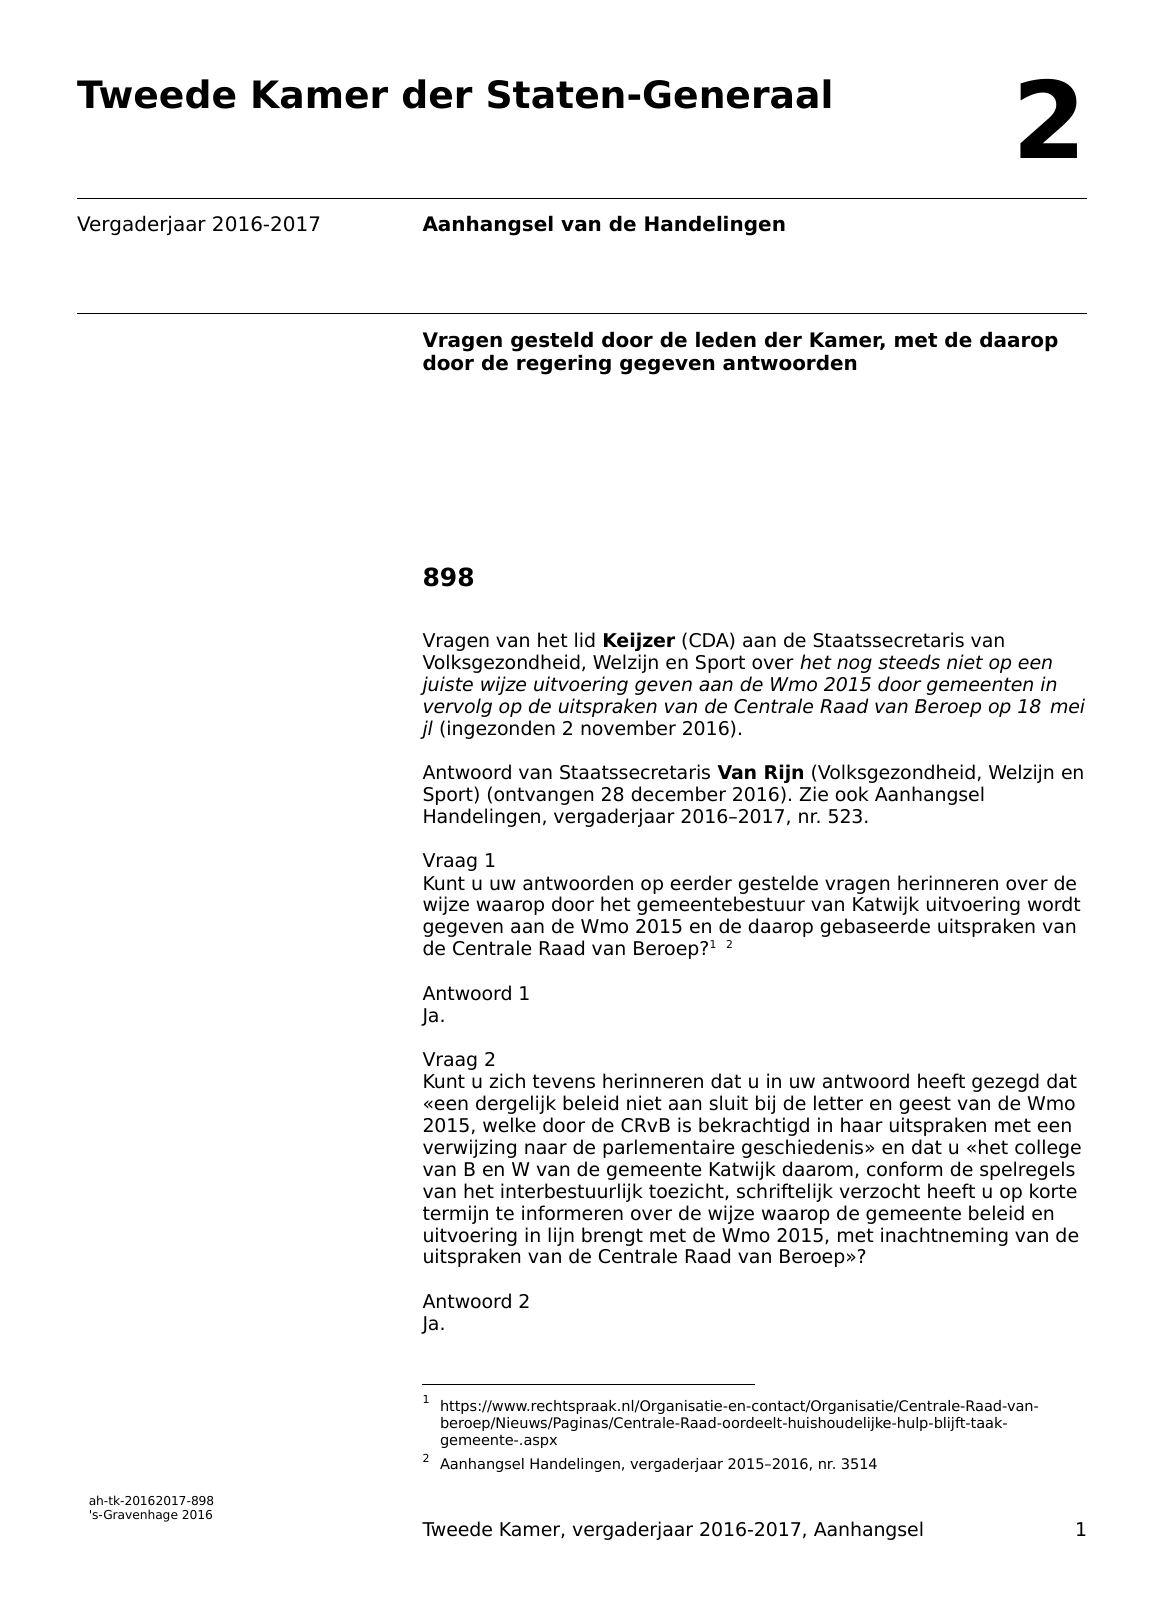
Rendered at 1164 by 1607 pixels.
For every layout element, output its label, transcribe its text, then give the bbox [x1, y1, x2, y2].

text Vraag 1 [422, 850, 1087, 872]
text Antwoord van Staatssecretaris Van Rijn (Volksgezondheid, Welzijn en Sport) (ontvangen 28 december 2016). Zie ook Aanhangsel Handelingen, vergaderjaar 2016–2017, nr. 523. [422, 762, 1087, 828]
text ah-tk-20162017-898 [88, 1494, 323, 1508]
text Vragen van het lid Keijzer (CDA) aan de Staatssecretaris van Volksgezondheid, Welzijn en Sport over het nog steeds niet op een juiste wijze uitvoering geven aan de Wmo 2015 door gemeenten in vervolg op de uitspraken van de Centrale Raad van Beroep op 18 mei jl (ingezonden 2 november 2016). [422, 630, 1087, 740]
text Ja. [422, 1004, 1087, 1026]
text Kunt u zich tevens herinneren dat u in uw antwoord heeft gezegd dat «een dergelijk beleid niet aan sluit bij de letter en geest van de Wmo 2015, welke door de CRvB is bekrachtigd in haar uitspraken met een verwijzing naar de parlementaire geschiedenis» en dat u «het college van B en W van de gemeente Katwijk daarom, conform de spelregels van het interbestuurlijk toezicht, schriftelijk verzocht heeft u op korte termijn te informeren over de wijze waarop de gemeente beleid en uitvoering in lijn brengt met de Wmo 2015, met inachtneming van de uitspraken van de Centrale Raad van Beroep»? [422, 1071, 1087, 1268]
text Antwoord 2 [422, 1291, 1087, 1313]
text 's-Gravenhage 2016 [88, 1508, 323, 1522]
text Antwoord 1 [422, 982, 1087, 1004]
text 898 [422, 563, 1087, 592]
text https://www.rechtspraak.nl/Organisatie-en-contact/Organisatie/Centrale-Raad-van-beroep/Nieuws/Paginas/Centrale-Raad-oordeelt-huishoudelijke-hulp-blijft-taak-gemeente-.aspx [422, 1393, 1087, 1449]
text Aanhangsel Handelingen, vergaderjaar 2015–2016, nr. 3514 [422, 1452, 1087, 1474]
text Kunt u uw antwoorden op eerder gestelde vragen herinneren over de wijze waarop door het gemeentebestuur van Katwijk uitvoering wordt gegeven aan de Wmo 2015 en de daarop gebaseerde uitspraken van de Centrale Raad van Beroep? [422, 872, 1087, 960]
table_header 2 [886, 59, 1087, 198]
table_cell Aanhangsel van de Handelingen [422, 199, 1087, 313]
text Vraag 2 [422, 1049, 1087, 1071]
table_cell Vragen gesteld door de leden der Kamer, met de daarop door de regering gegeven antwoorden [422, 314, 1087, 375]
table_cell [77, 314, 422, 375]
table_cell Vergaderjaar 2016-2017 [77, 199, 422, 313]
text Ja. [422, 1313, 1087, 1334]
table_header Tweede Kamer der Staten-Generaal [77, 59, 886, 198]
